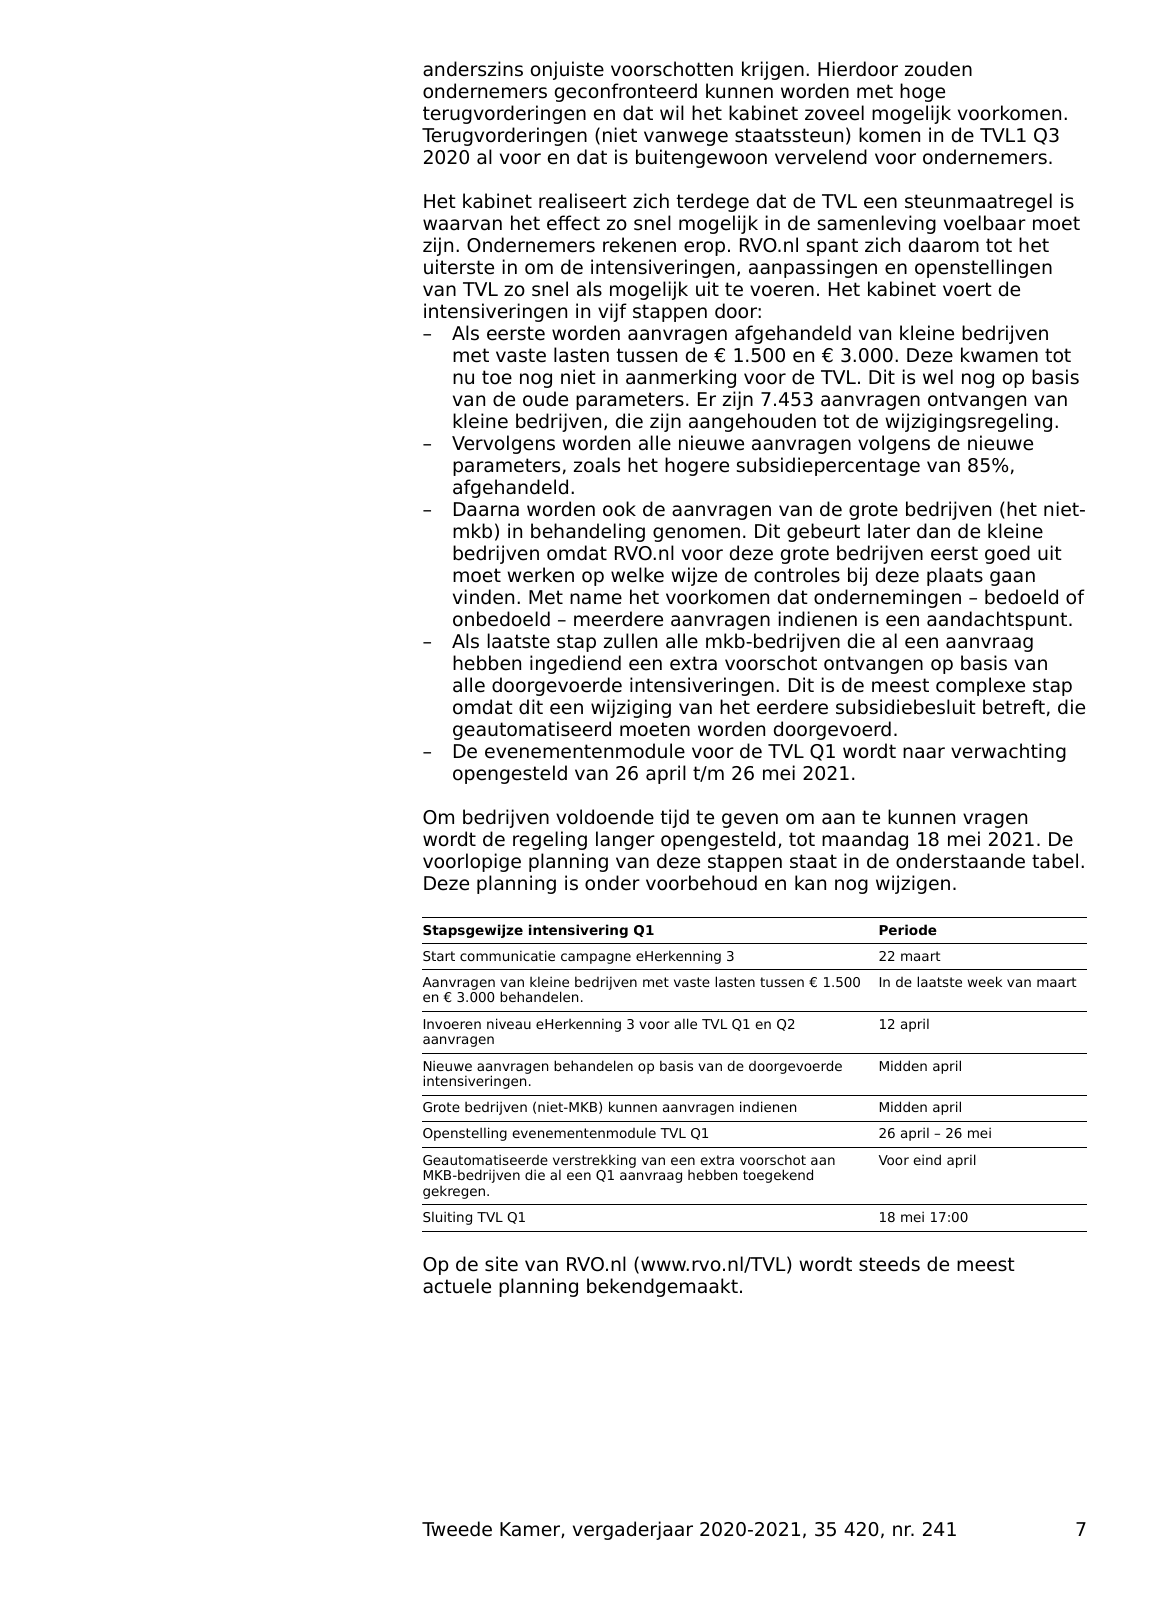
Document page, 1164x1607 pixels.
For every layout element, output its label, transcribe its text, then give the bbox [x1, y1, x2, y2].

table_cell Sluiting TVL Q1 [422, 1205, 872, 1231]
table_cell Midden april [872, 1054, 1087, 1094]
table_cell In de laatste week van maart [872, 970, 1087, 1011]
text – Vervolgens worden alle nieuwe aanvragen volgens de nieuwe parameters, zoals het hogere subsidiepercentage van 85%, afgehandeld. [422, 433, 1087, 499]
table_cell Midden april [872, 1096, 1087, 1121]
table_cell Start communicatie campagne eHerkenning 3 [422, 944, 872, 969]
table_cell 18 mei 17:00 [872, 1205, 1087, 1231]
table_cell Invoeren niveau eHerkenning 3 voor alle TVL Q1 en Q2 aanvragen [422, 1012, 872, 1053]
table_cell Voor eind april [872, 1148, 1087, 1204]
text Op de site van RVO.nl (www.rvo.nl/TVL) wordt steeds de meest actuele planning bekendgemaakt. [422, 1254, 1087, 1298]
text Het kabinet realiseert zich terdege dat de TVL een steunmaatregel is waarvan het effect zo snel mogelijk in de samenleving voelbaar moet zijn. Ondernemers rekenen erop. RVO.nl spant zich daarom tot het uiterste in om de intensiveringen, aanpassingen en openstellingen van TVL zo snel als mogelijk uit te voeren. Het kabinet voert de intensiveringen in vijf stappen door: [422, 191, 1087, 323]
text – De evenementenmodule voor de TVL Q1 wordt naar verwachting opengesteld van 26 april t/m 26 mei 2021. [422, 741, 1087, 784]
text – Als eerste worden aanvragen afgehandeld van kleine bedrijven met vaste lasten tussen de € 1.500 en € 3.000. Deze kwamen tot nu toe nog niet in aanmerking voor de TVL. Dit is wel nog op basis van de oude parameters. Er zijn 7.453 aanvragen ontvangen van kleine bedrijven, die zijn aangehouden tot de wijzigingsregeling. [422, 323, 1087, 433]
table_header Stapsgewijze intensivering Q1 [422, 918, 872, 943]
table_cell 22 maart [872, 944, 1087, 969]
table_header Periode [872, 918, 1087, 943]
table_cell 12 april [872, 1012, 1087, 1053]
table_cell Nieuwe aanvragen behandelen op basis van de doorgevoerde intensiveringen. [422, 1054, 872, 1094]
table_cell 26 april – 26 mei [872, 1122, 1087, 1147]
table_cell Openstelling evenementenmodule TVL Q1 [422, 1122, 872, 1147]
table_cell Aanvragen van kleine bedrijven met vaste lasten tussen € 1.500 en € 3.000 behandelen. [422, 970, 872, 1011]
text – Als laatste stap zullen alle mkb-bedrijven die al een aanvraag hebben ingediend een extra voorschot ontvangen op basis van alle doorgevoerde intensiveringen. Dit is de meest complexe stap omdat dit een wijziging van het eerdere subsidiebesluit betreft, die geautomatiseerd moeten worden doorgevoerd. [422, 631, 1087, 741]
text anderszins onjuiste voorschotten krijgen. Hierdoor zouden ondernemers geconfronteerd kunnen worden met hoge terugvorderingen en dat wil het kabinet zoveel mogelijk voorkomen. Terugvorderingen (niet vanwege staatssteun) komen in de TVL1 Q3 2020 al voor en dat is buitengewoon vervelend voor ondernemers. [422, 59, 1087, 169]
table_cell Geautomatiseerde verstrekking van een extra voorschot aan MKB-bedrijven die al een Q1 aanvraag hebben toegekend gekregen. [422, 1148, 872, 1204]
table_cell Grote bedrijven (niet-MKB) kunnen aanvragen indienen [422, 1096, 872, 1121]
text – Daarna worden ook de aanvragen van de grote bedrijven (het niet-mkb) in behandeling genomen. Dit gebeurt later dan de kleine bedrijven omdat RVO.nl voor deze grote bedrijven eerst goed uit moet werken op welke wijze de controles bij deze plaats gaan vinden. Met name het voorkomen dat ondernemingen – bedoeld of onbedoeld – meerdere aanvragen indienen is een aandachtspunt. [422, 499, 1087, 631]
text Om bedrijven voldoende tijd te geven om aan te kunnen vragen wordt de regeling langer opengesteld, tot maandag 18 mei 2021. De voorlopige planning van deze stappen staat in de onderstaande tabel. Deze planning is onder voorbehoud en kan nog wijzigen. [422, 807, 1087, 895]
